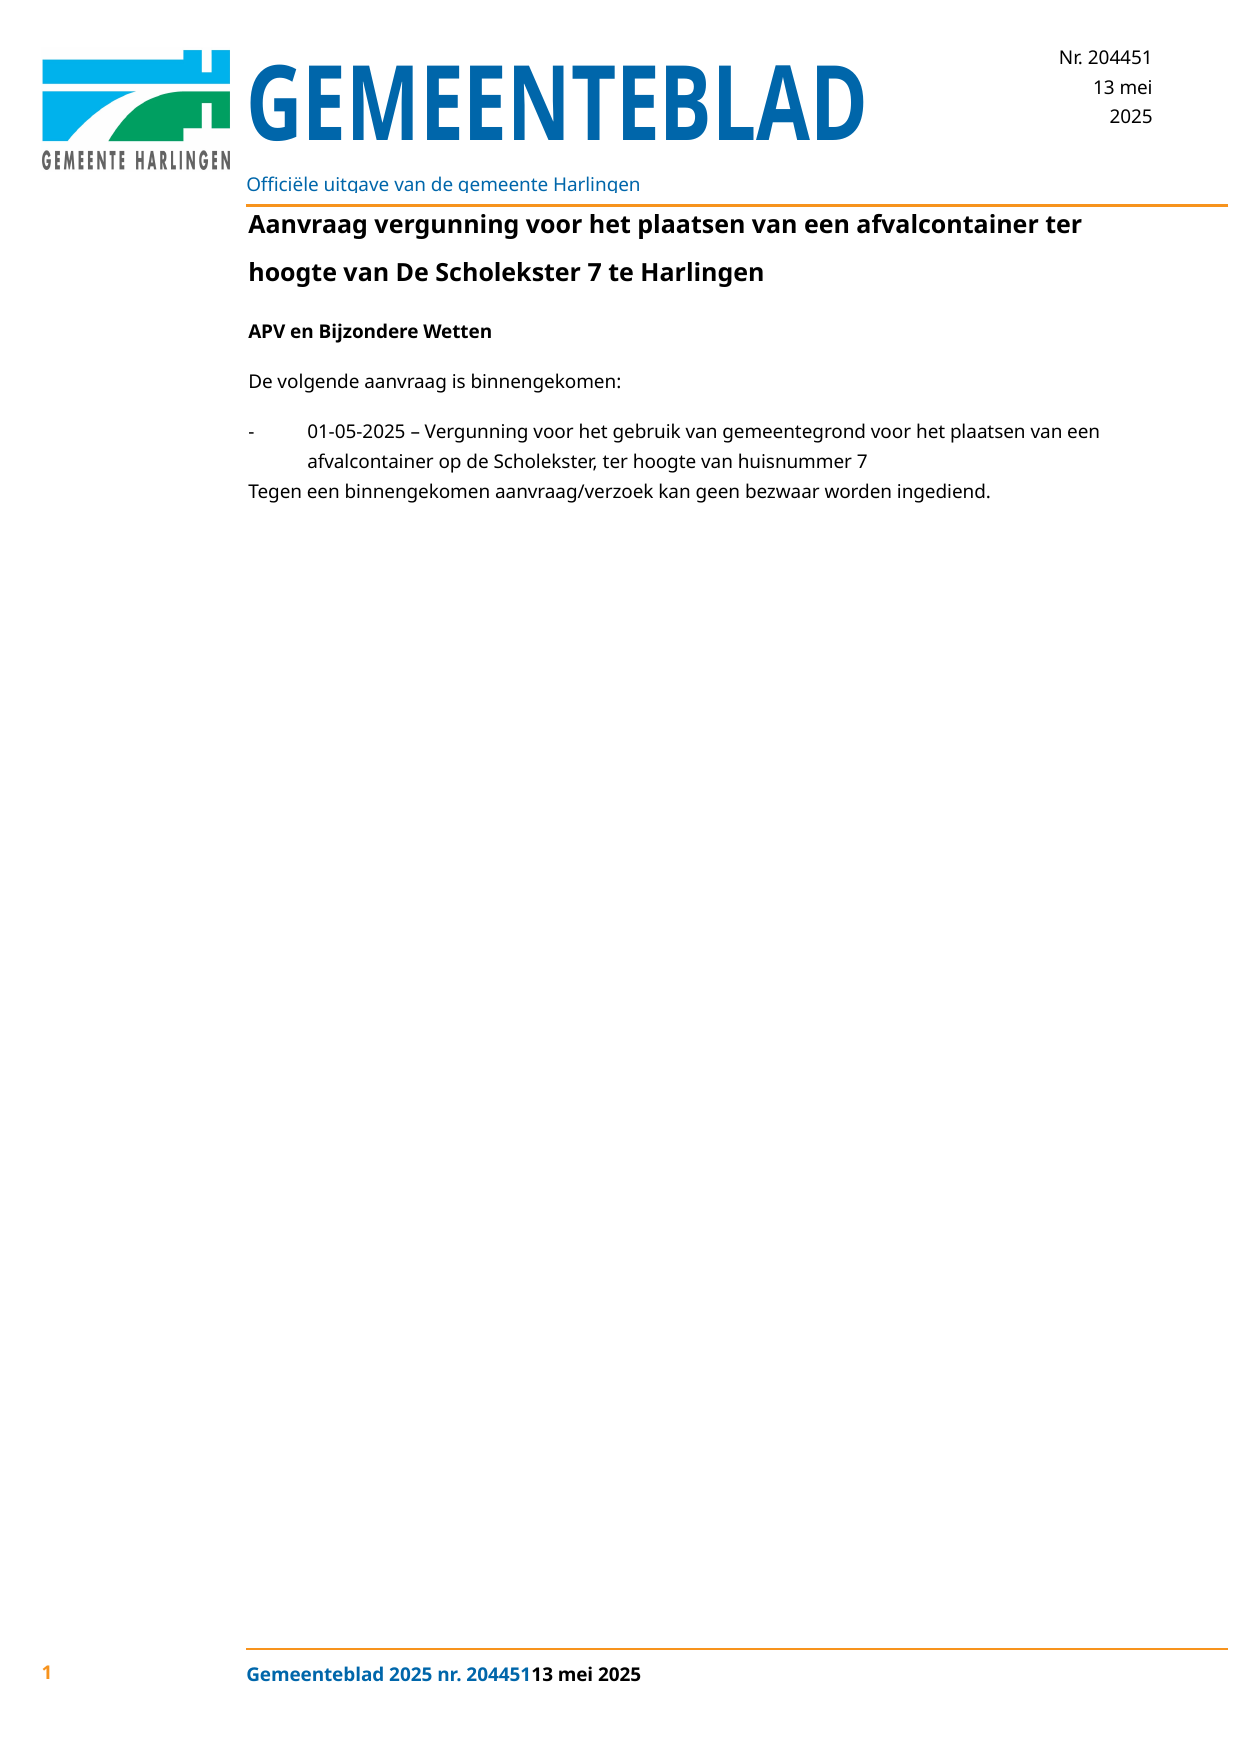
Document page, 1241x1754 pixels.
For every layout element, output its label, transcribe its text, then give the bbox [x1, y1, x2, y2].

list 01-05-2025 – Vergunning voor het gebruik van gemeentegrond voor het plaatsen van een afvalcontainer op de Scholekster, ter hoogte van huisnummer 7 [248, 419, 1152, 474]
picture [41, 47, 231, 172]
text Aanvraag vergunning voor het plaatsen van een afvalcontainer ter hoogte van De Scholekster 7 te Harlingen [248, 207, 1152, 288]
text Tegen een binnengekomen aanvraag/verzoek kan geen bezwaar worden ingediend. [248, 478, 1152, 504]
text De volgende aanvraag is binnengekomen: [248, 368, 1152, 394]
text APV en Bijzondere Wetten [248, 318, 1152, 344]
